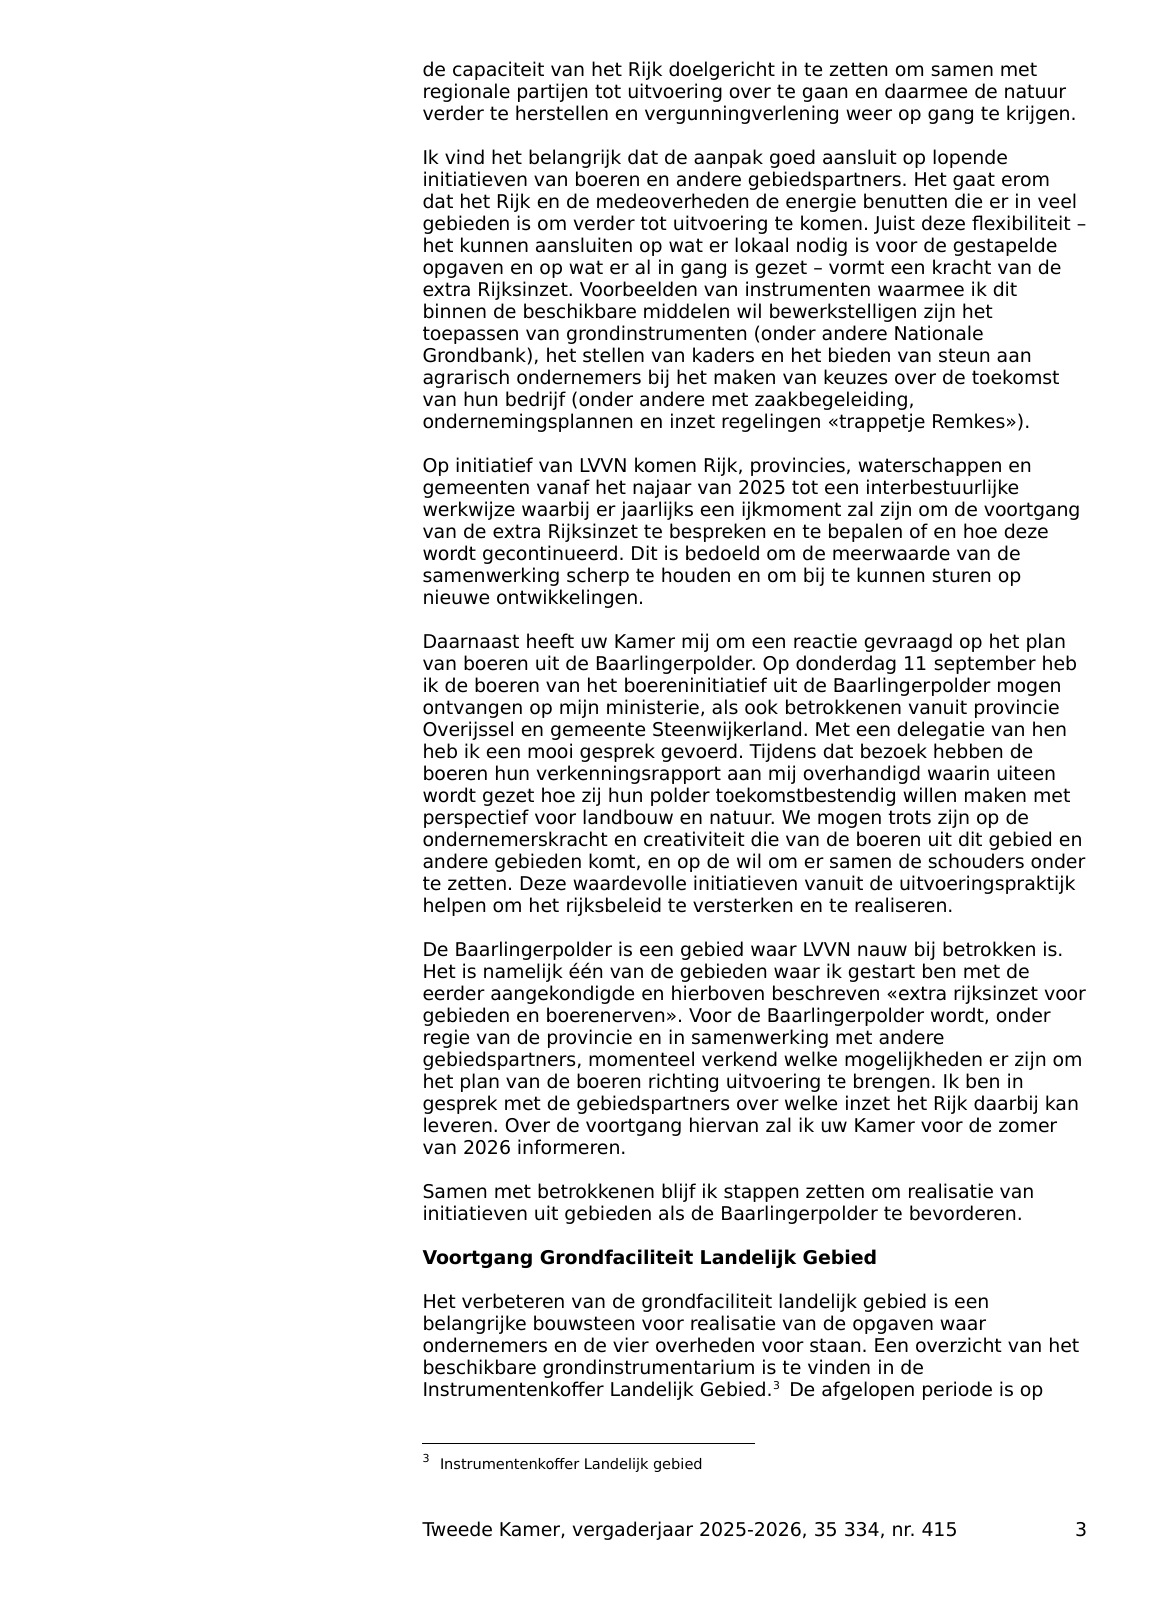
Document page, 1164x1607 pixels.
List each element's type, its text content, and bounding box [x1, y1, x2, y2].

text Samen met betrokkenen blijf ik stappen zetten om realisatie van initiatieven uit gebieden als de Baarlingerpolder te bevorderen. [422, 1181, 1087, 1225]
text de capaciteit van het Rijk doelgericht in te zetten om samen met regionale partijen tot uitvoering over te gaan en daarmee de natuur verder te herstellen en vergunningverlening weer op gang te krijgen. [422, 59, 1087, 125]
text Het verbeteren van de grondfaciliteit landelijk gebied is een belangrijke bouwsteen voor realisatie van de opgaven waar ondernemers en de vier overheden voor staan. Een overzicht van het beschikbare grondinstrumentarium is te vinden in de Instrumentenkoffer Landelijk Gebied. De afgelopen periode is op [422, 1291, 1087, 1401]
text De Baarlingerpolder is een gebied waar LVVN nauw bij betrokken is. Het is namelijk één van de gebieden waar ik gestart ben met de eerder aangekondigde en hierboven beschreven «extra rijksinzet voor gebieden en boerenerven». Voor de Baarlingerpolder wordt, onder regie van de provincie en in samenwerking met andere gebiedspartners, momenteel verkend welke mogelijkheden er zijn om het plan van de boeren richting uitvoering te brengen. Ik ben in gesprek met de gebiedspartners over welke inzet het Rijk daarbij kan leveren. Over de voortgang hiervan zal ik uw Kamer voor de zomer van 2026 informeren. [422, 939, 1087, 1159]
subtitle Voortgang Grondfaciliteit Landelijk Gebied [422, 1247, 1087, 1269]
text Instrumentenkoffer Landelijk gebied [422, 1452, 1087, 1474]
text Ik vind het belangrijk dat de aanpak goed aansluit op lopende initiatieven van boeren en andere gebiedspartners. Het gaat erom dat het Rijk en de medeoverheden de energie benutten die er in veel gebieden is om verder tot uitvoering te komen. Juist deze flexibiliteit – het kunnen aansluiten op wat er lokaal nodig is voor de gestapelde opgaven en op wat er al in gang is gezet – vormt een kracht van de extra Rijksinzet. Voorbeelden van instrumenten waarmee ik dit binnen de beschikbare middelen wil bewerkstelligen zijn het toepassen van grondinstrumenten (onder andere Nationale Grondbank), het stellen van kaders en het bieden van steun aan agrarisch ondernemers bij het maken van keuzes over de toekomst van hun bedrijf (onder andere met zaakbegeleiding, ondernemingsplannen en inzet regelingen «trappetje Remkes»). [422, 147, 1087, 433]
text Op initiatief van LVVN komen Rijk, provincies, waterschappen en gemeenten vanaf het najaar van 2025 tot een interbestuurlijke werkwijze waarbij er jaarlijks een ijkmoment zal zijn om de voortgang van de extra Rijksinzet te bespreken en te bepalen of en hoe deze wordt gecontinueerd. Dit is bedoeld om de meerwaarde van de samenwerking scherp te houden en om bij te kunnen sturen op nieuwe ontwikkelingen. [422, 455, 1087, 609]
text Daarnaast heeft uw Kamer mij om een reactie gevraagd op het plan van boeren uit de Baarlingerpolder. Op donderdag 11 september heb ik de boeren van het boereninitiatief uit de Baarlingerpolder mogen ontvangen op mijn ministerie, als ook betrokkenen vanuit provincie Overijssel en gemeente Steenwijkerland. Met een delegatie van hen heb ik een mooi gesprek gevoerd. Tijdens dat bezoek hebben de boeren hun verkenningsrapport aan mij overhandigd waarin uiteen wordt gezet hoe zij hun polder toekomstbestendig willen maken met perspectief voor landbouw en natuur. We mogen trots zijn op de ondernemerskracht en creativiteit die van de boeren uit dit gebied en andere gebieden komt, en op de wil om er samen de schouders onder te zetten. Deze waardevolle initiatieven vanuit de uitvoeringspraktijk helpen om het rijksbeleid te versterken en te realiseren. [422, 631, 1087, 917]
